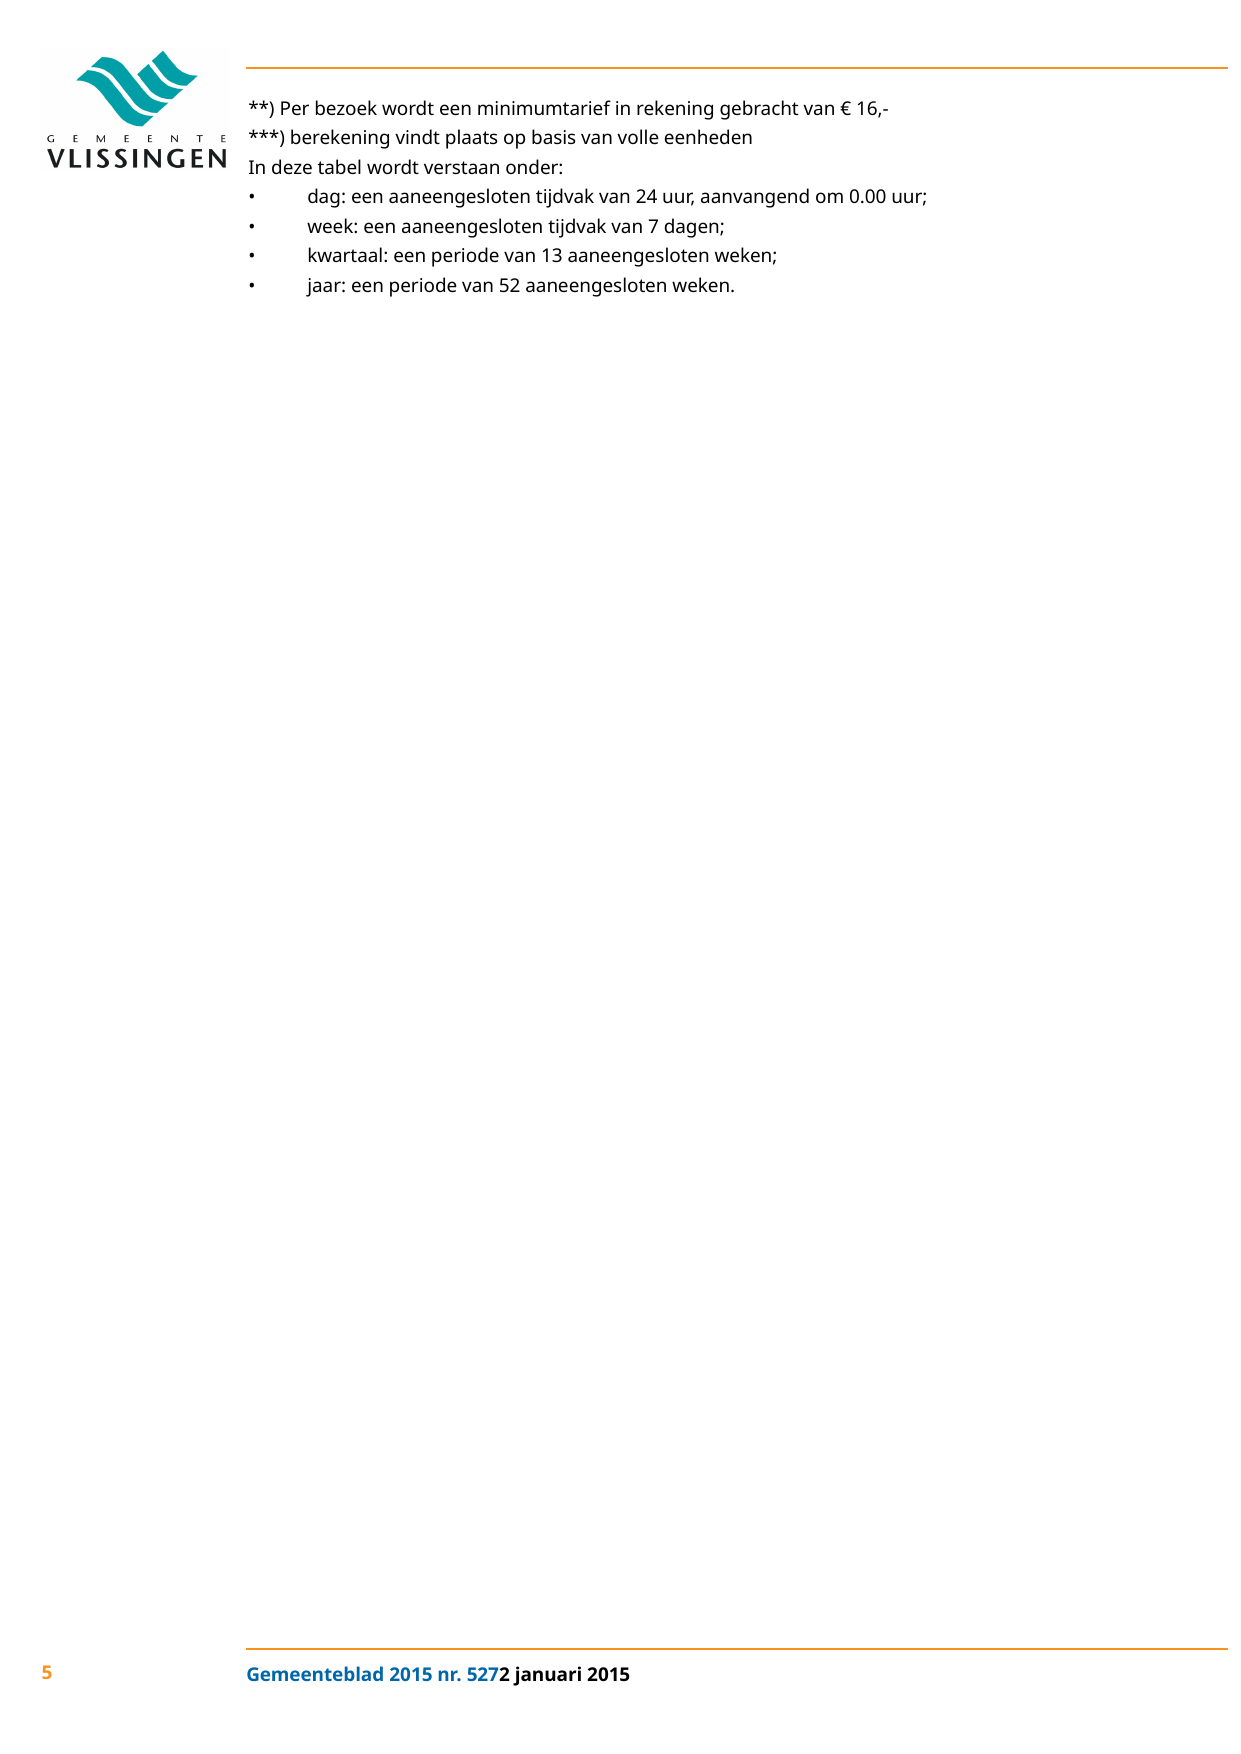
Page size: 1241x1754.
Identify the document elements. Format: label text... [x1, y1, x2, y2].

text **) Per bezoek wordt een minimumtarief in rekening gebracht van € 16,- [248, 95, 1152, 121]
text ***) berekening vindt plaats op basis van volle eenheden [248, 124, 1152, 150]
list week: een aaneengesloten tijdvak van 7 dagen; [248, 213, 1152, 239]
list kwartaal: een periode van 13 aaneengesloten weken; [248, 243, 1152, 268]
text In deze tabel wordt verstaan onder: [248, 154, 1152, 180]
list dag: een aaneengesloten tijdvak van 24 uur, aanvangend om 0.00 uur; [248, 183, 1152, 209]
picture [41, 47, 231, 172]
list jaar: een periode van 52 aaneengesloten weken. [248, 272, 1152, 298]
